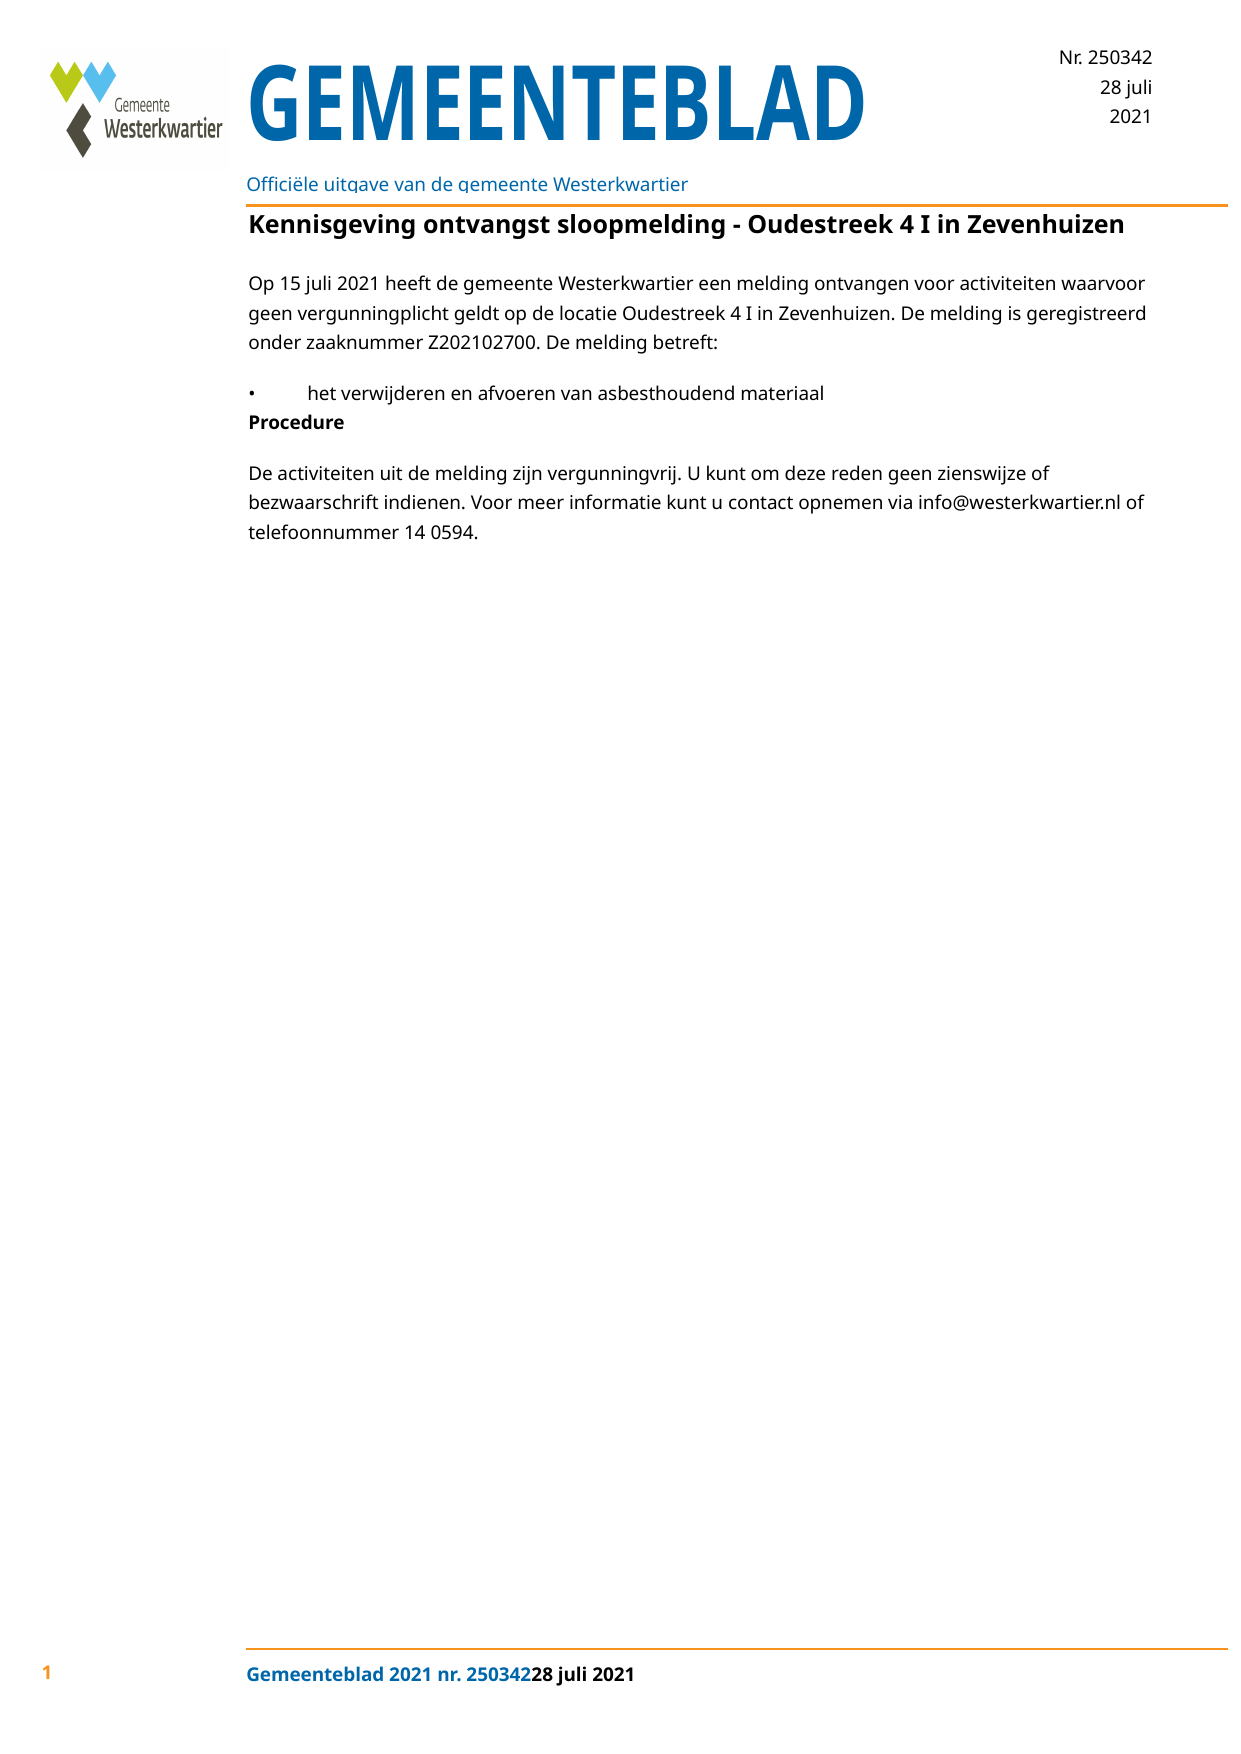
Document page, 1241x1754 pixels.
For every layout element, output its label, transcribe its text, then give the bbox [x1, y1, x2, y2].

text De activiteiten uit de melding zijn vergunningvrij. U kunt om deze reden geen zienswijze of bezwaarschrift indienen. Voor meer informatie kunt u contact opnemen via info@westerkwartier.nl of telefoonnummer 14 0594. [248, 460, 1152, 545]
text Op 15 juli 2021 heeft de gemeente Westerkwartier een melding ontvangen voor activiteiten waarvoor geen vergunningplicht geldt op de locatie Oudestreek 4 I in Zevenhuizen. De melding is geregistreerd onder zaaknummer Z202102700. De melding betreft: [248, 270, 1152, 355]
text Procedure [248, 409, 1152, 435]
list het verwijderen en afvoeren van asbesthoudend materiaal [248, 380, 1152, 406]
text Kennisgeving ontvangst sloopmelding - Oudestreek 4 I in Zevenhuizen [248, 207, 1152, 241]
picture [41, 47, 231, 172]
